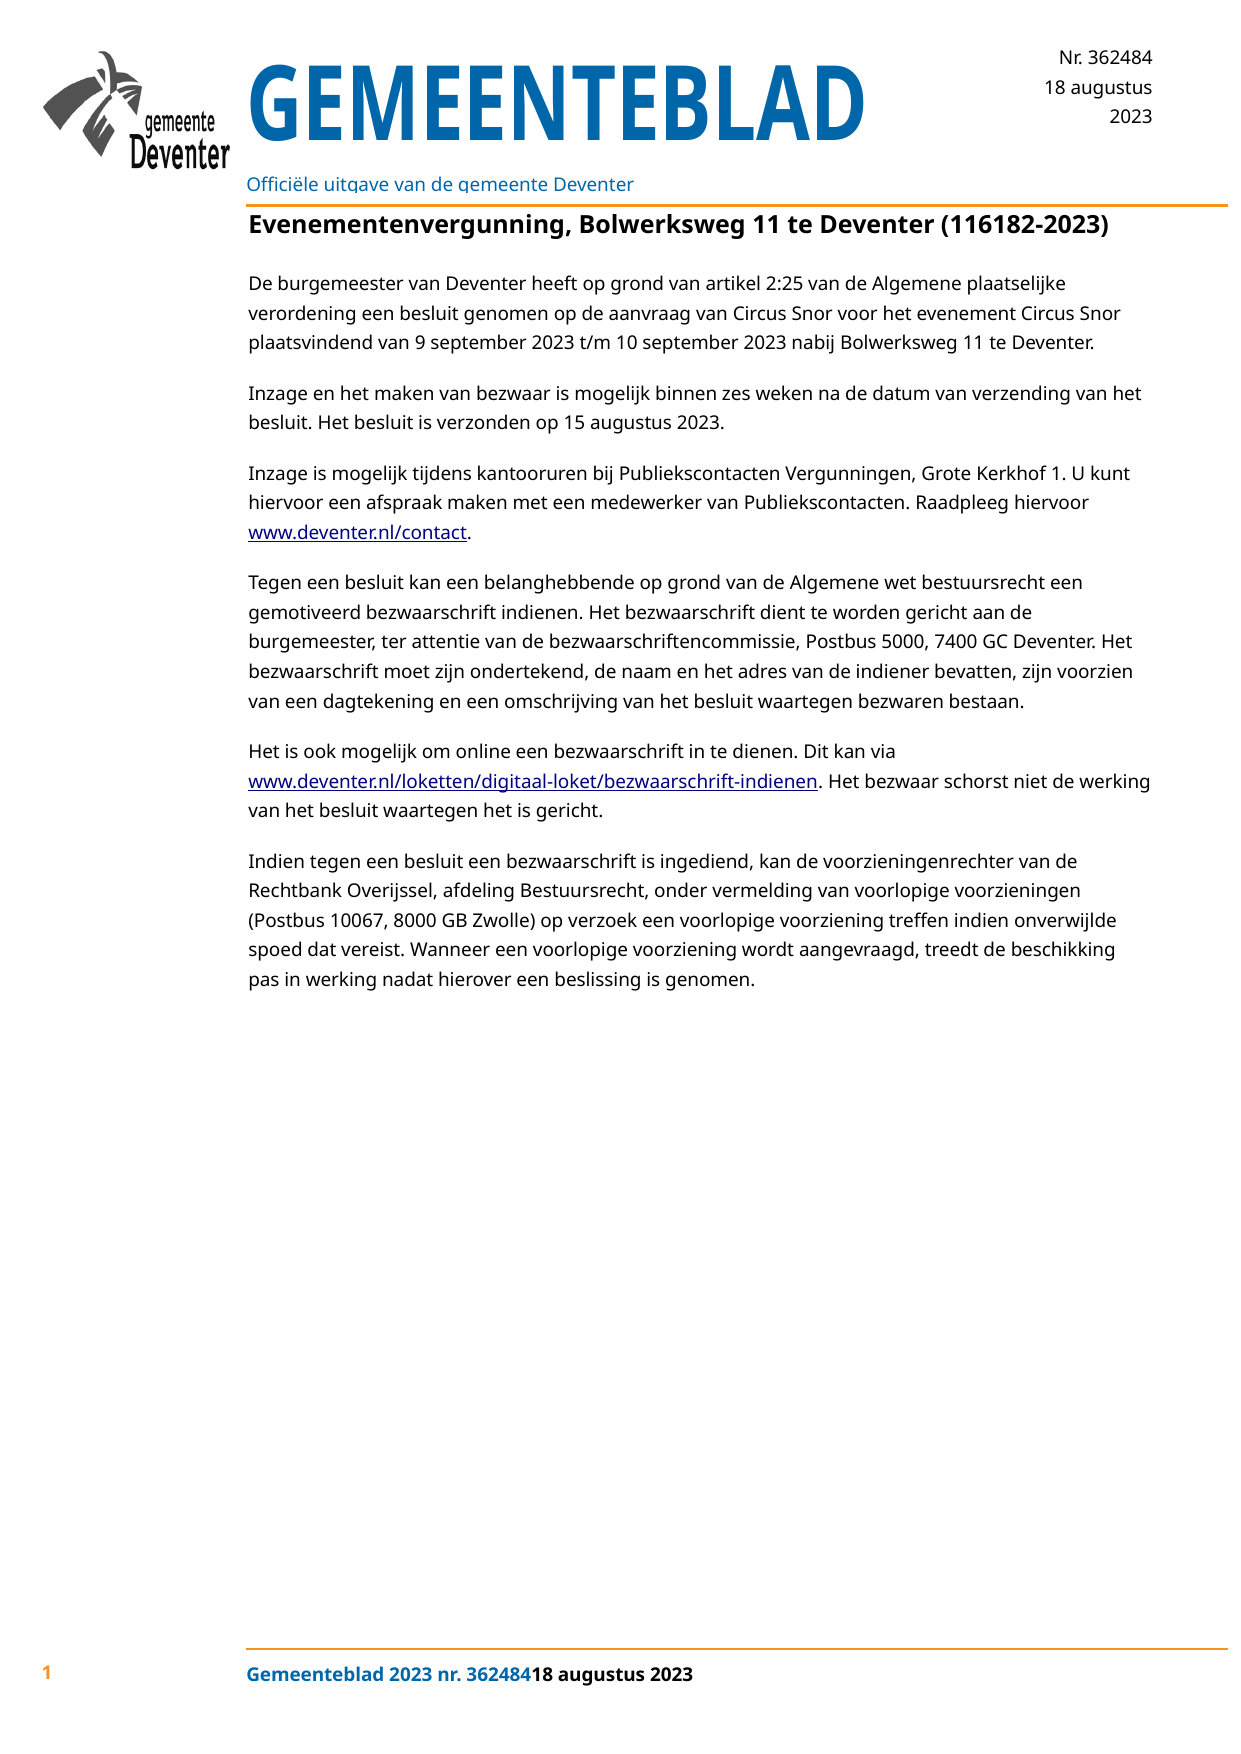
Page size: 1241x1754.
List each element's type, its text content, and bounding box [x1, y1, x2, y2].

text Inzage en het maken van bezwaar is mogelijk binnen zes weken na de datum van verzending van het besluit. Het besluit is verzonden op 15 augustus 2023. [248, 380, 1152, 435]
text Het is ook mogelijk om online een bezwaarschrift in te dienen. Dit kan via www.deventer.nl/loketten/digitaal-loket/bezwaarschrift-indienen. Het bezwaar schorst niet de werking van het besluit waartegen het is gericht. [248, 738, 1152, 823]
text Inzage is mogelijk tijdens kantooruren bij Publiekscontacten Vergunningen, Grote Kerkhof 1. U kunt hiervoor een afspraak maken met een medewerker van Publiekscontacten. Raadpleeg hiervoor www.deventer.nl/contact. [248, 460, 1152, 545]
text De burgemeester van Deventer heeft op grond van artikel 2:25 van de Algemene plaatselijke verordening een besluit genomen op de aanvraag van Circus Snor voor het evenement Circus Snor plaatsvindend van 9 september 2023 t/m 10 september 2023 nabij Bolwerksweg 11 te Deventer. [248, 270, 1152, 355]
text Indien tegen een besluit een bezwaarschrift is ingediend, kan de voorzieningenrechter van de Rechtbank Overijssel, afdeling Bestuursrecht, onder vermelding van voorlopige voorzieningen (Postbus 10067, 8000 GB Zwolle) op verzoek een voorlopige voorziening treffen indien onverwijlde spoed dat vereist. Wanneer een voorlopige voorziening wordt aangevraagd, treedt de beschikking pas in werking nadat hierover een beslissing is genomen. [248, 848, 1152, 992]
picture [41, 47, 231, 172]
text Tegen een besluit kan een belanghebbende op grond van de Algemene wet bestuursrecht een gemotiveerd bezwaarschrift indienen. Het bezwaarschrift dient te worden gericht aan de burgemeester, ter attentie van de bezwaarschriftencommissie, Postbus 5000, 7400 GC Deventer. Het bezwaarschrift moet zijn ondertekend, de naam en het adres van de indiener bevatten, zijn voorzien van een dagtekening en een omschrijving van het besluit waartegen bezwaren bestaan. [248, 569, 1152, 713]
text Evenementenvergunning, Bolwerksweg 11 te Deventer (116182-2023) [248, 207, 1152, 241]
